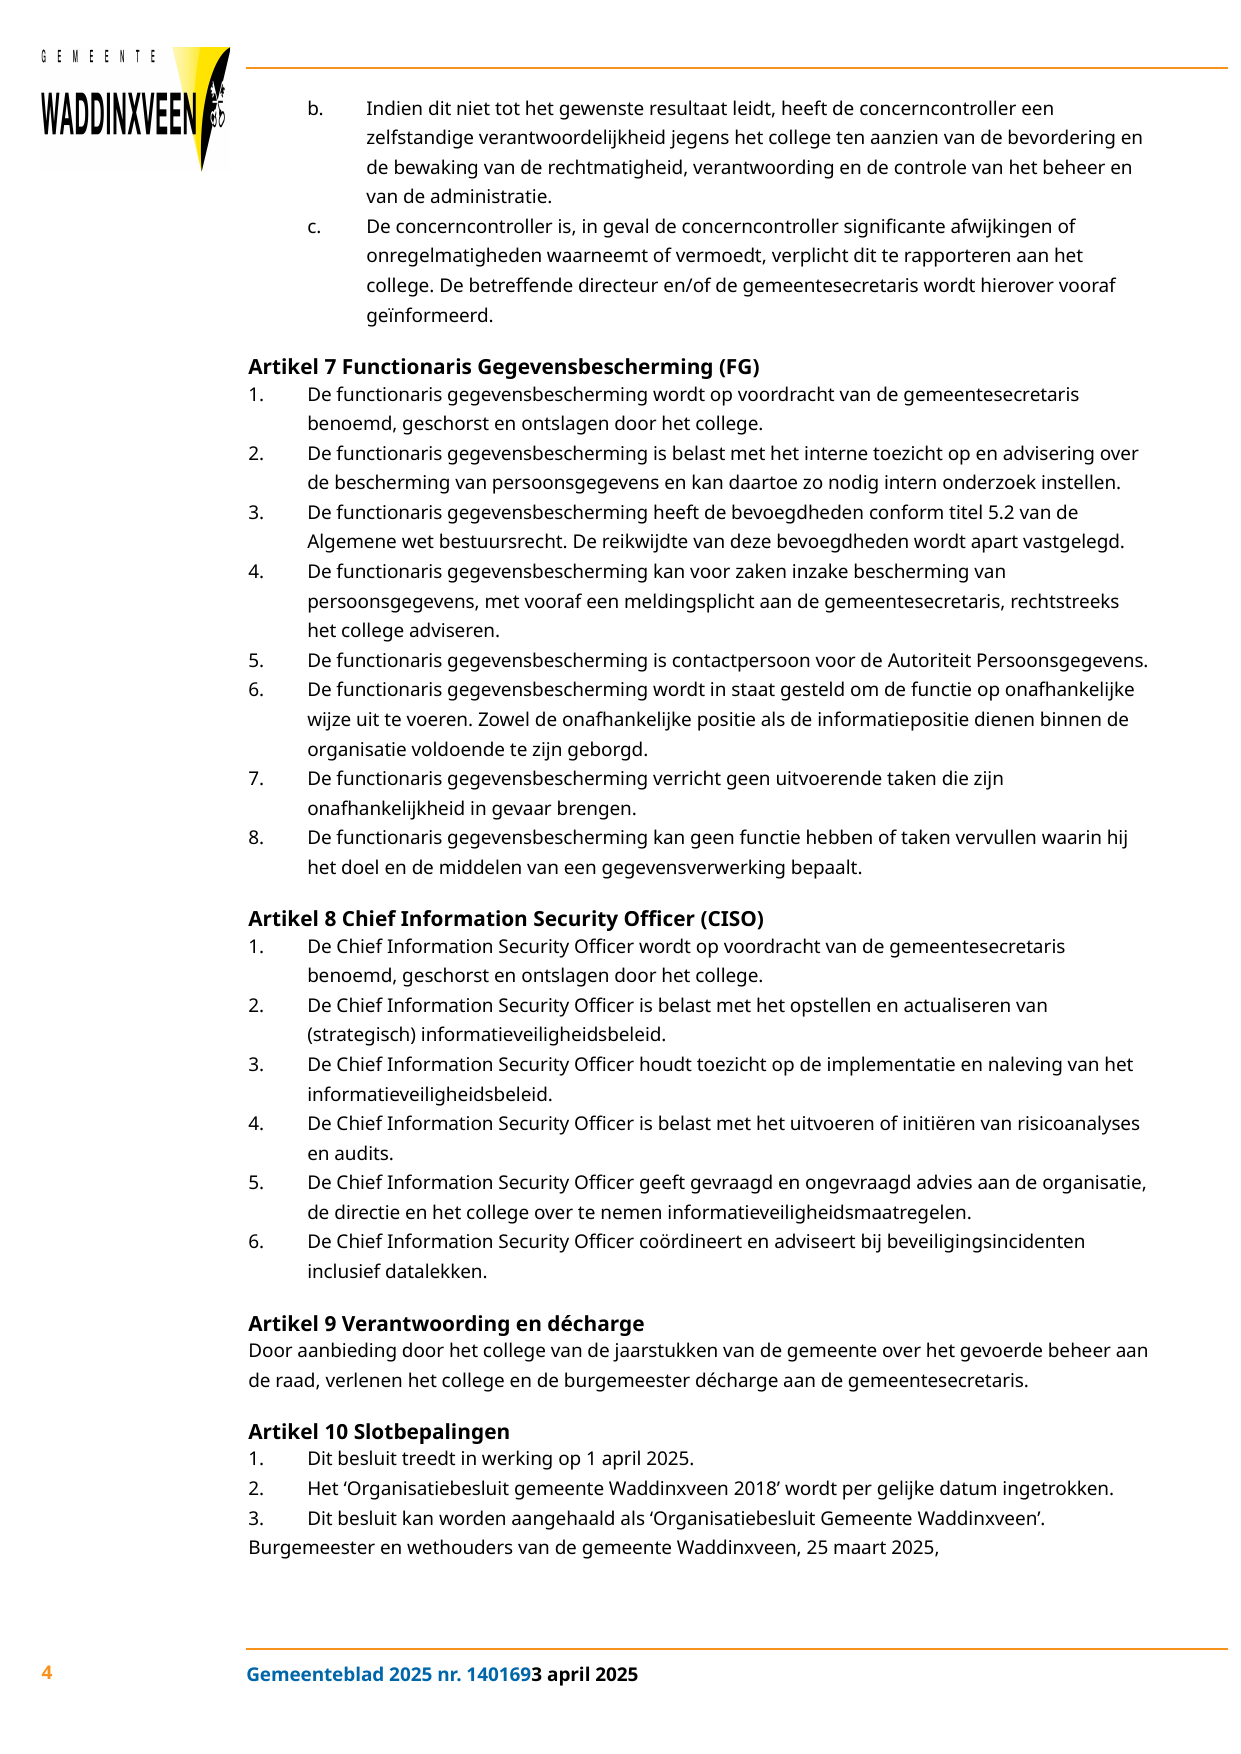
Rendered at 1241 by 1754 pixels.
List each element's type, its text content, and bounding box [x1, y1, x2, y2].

list Dit besluit kan worden aangehaald als ‘Organisatiebesluit Gemeente Waddinxveen’. [248, 1505, 1152, 1531]
list De functionaris gegevensbescherming wordt in staat gesteld om de functie op onafhankelijke wijze uit te voeren. Zowel de onafhankelijke positie als de informatiepositie dienen binnen de organisatie voldoende te zijn geborgd. [248, 677, 1152, 761]
picture [41, 47, 231, 172]
list De functionaris gegevensbescherming is contactpersoon voor de Autoriteit Persoonsgegevens. [248, 647, 1152, 673]
text Door aanbieding door het college van de jaarstukken van de gemeente over het gevoerde beheer aan de raad, verlenen het college en de burgemeester décharge aan de gemeentesecretaris. [248, 1337, 1152, 1392]
text Artikel 10 Slotbepalingen [248, 1417, 1152, 1446]
list De Chief Information Security Officer coördineert en adviseert bij beveiligingsincidenten inclusief datalekken. [248, 1229, 1152, 1284]
list Indien dit niet tot het gewenste resultaat leidt, heeft de concerncontroller een zelfstandige verantwoordelijkheid jegens het college ten aanzien van de bevordering en de bewaking van de rechtmatigheid, verantwoording en de controle van het beheer en van de administratie. [307, 95, 1152, 209]
list De Chief Information Security Officer houdt toezicht op de implementatie en naleving van het informatieveiligheidsbeleid. [248, 1051, 1152, 1107]
list De functionaris gegevensbescherming wordt op voordracht van de gemeentesecretaris benoemd, geschorst en ontslagen door het college. [248, 381, 1152, 436]
text Artikel 9 Verantwoording en décharge [248, 1309, 1152, 1337]
list Dit besluit treedt in werking op 1 april 2025. [248, 1446, 1152, 1471]
text Artikel 8 Chief Information Security Officer (CISO) [248, 904, 1152, 933]
list De concerncontroller is, in geval de concerncontroller significante afwijkingen of onregelmatigheden waarneemt of vermoedt, verplicht dit te rapporteren aan het college. De betreffende directeur en/of de gemeentesecretaris wordt hierover vooraf geïnformeerd. [307, 213, 1152, 328]
list De functionaris gegevensbescherming kan voor zaken inzake bescherming van persoonsgegevens, met vooraf een meldingsplicht aan de gemeentesecretaris, rechtstreeks het college adviseren. [248, 558, 1152, 643]
list De Chief Information Security Officer is belast met het opstellen en actualiseren van (strategisch) informatieveiligheidsbeleid. [248, 992, 1152, 1047]
text Artikel 7 Functionaris Gegevensbescherming (FG) [248, 352, 1152, 381]
list De Chief Information Security Officer geeft gevraagd en ongevraagd advies aan de organisatie, de directie en het college over te nemen informatieveiligheidsmaatregelen. [248, 1169, 1152, 1225]
list De Chief Information Security Officer is belast met het uitvoeren of initiëren van risicoanalyses en audits. [248, 1110, 1152, 1166]
list Het ‘Organisatiebesluit gemeente Waddinxveen 2018’ wordt per gelijke datum ingetrokken. [248, 1475, 1152, 1501]
list De functionaris gegevensbescherming is belast met het interne toezicht op en advisering over de bescherming van persoonsgegevens en kan daartoe zo nodig intern onderzoek instellen. [248, 440, 1152, 495]
list De functionaris gegevensbescherming kan geen functie hebben of taken vervullen waarin hij het doel en de middelen van een gegevensverwerking bepaalt. [248, 824, 1152, 880]
list De Chief Information Security Officer wordt op voordracht van de gemeentesecretaris benoemd, geschorst en ontslagen door het college. [248, 933, 1152, 988]
list De functionaris gegevensbescherming verricht geen uitvoerende taken die zijn onafhankelijkheid in gevaar brengen. [248, 765, 1152, 821]
text Burgemeester en wethouders van de gemeente Waddinxveen, 25 maart 2025, [248, 1534, 1152, 1560]
list De functionaris gegevensbescherming heeft de bevoegdheden conform titel 5.2 van de Algemene wet bestuursrecht. De reikwijdte van deze bevoegdheden wordt apart vastgelegd. [248, 499, 1152, 554]
